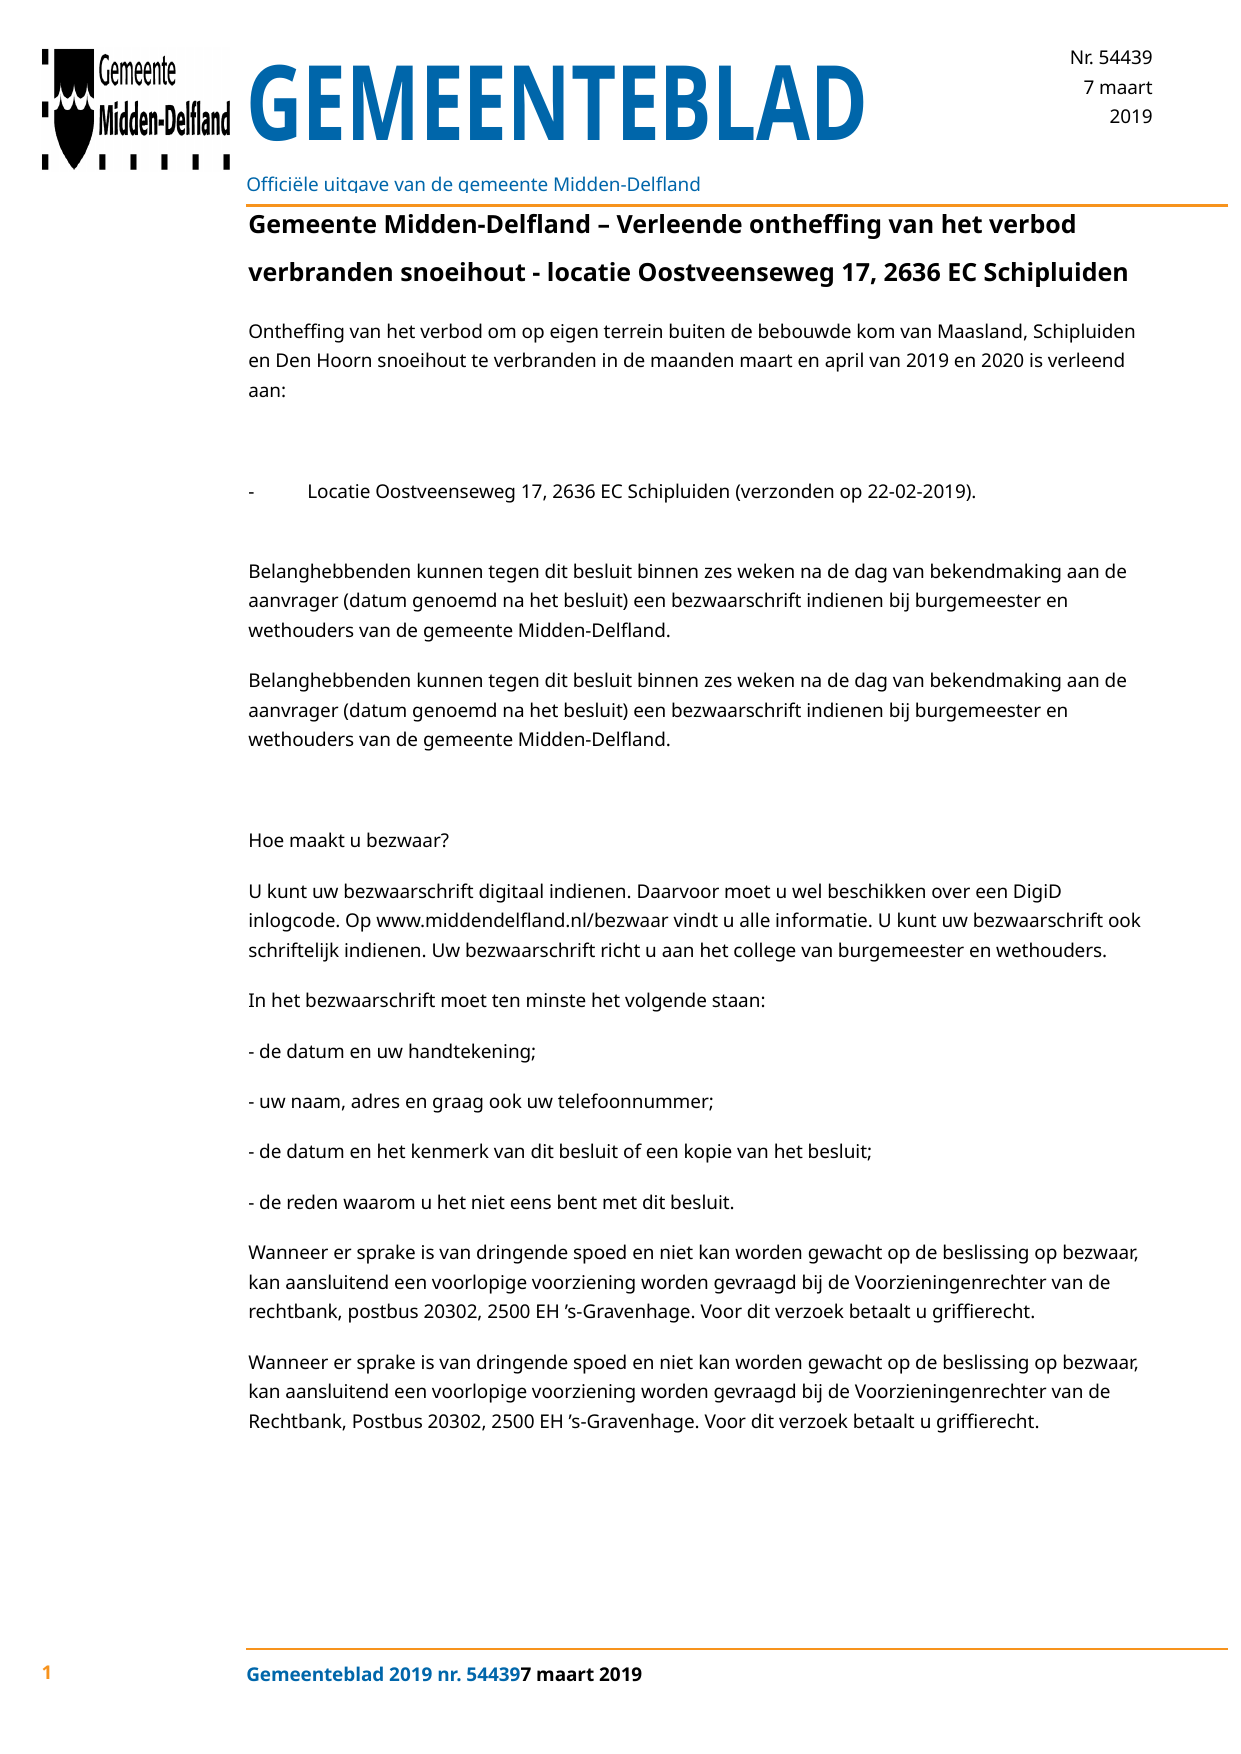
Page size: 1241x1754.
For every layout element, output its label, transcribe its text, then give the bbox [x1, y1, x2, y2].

text - uw naam, adres en graag ook uw telefoonnummer; [248, 1088, 1152, 1114]
text ​ [248, 777, 1152, 803]
text Hoe maakt u bezwaar? [248, 827, 1152, 853]
picture [41, 47, 231, 172]
text Ontheffing van het verbod om op eigen terrein buiten de bebouwde kom van Maasland, Schipluiden en Den Hoorn snoeihout te verbranden in de maanden maart en april van 2019 en 2020 is verleend aan: [248, 318, 1152, 403]
text - de datum en uw handtekening; [248, 1038, 1152, 1064]
text U kunt uw bezwaarschrift digitaal indienen. Daarvoor moet u wel beschikken over een DigiD inlogcode. Op www.middendelfland.nl/bezwaar vindt u alle informatie. U kunt uw bezwaarschrift ook schriftelijk indienen. Uw bezwaarschrift richt u aan het college van burgemeester en wethouders. [248, 878, 1152, 963]
text In het bezwaarschrift moet ten minste het volgende staan: [248, 987, 1152, 1013]
list Locatie Oostveenseweg 17, 2636 EC Schipluiden (verzonden op 22-02-2019). [248, 478, 1152, 504]
text Wanneer er sprake is van dringende spoed en niet kan worden gewacht op de beslissing op bezwaar, kan aansluitend een voorlopige voorziening worden gevraagd bij de Voorzieningenrechter van de Rechtbank, Postbus 20302, 2500 EH ’s-Gravenhage. Voor dit verzoek betaalt u griffierecht. [248, 1349, 1152, 1434]
text - de reden waarom u het niet eens bent met dit besluit. [248, 1189, 1152, 1215]
text Belanghebbenden kunnen tegen dit besluit binnen zes weken na de dag van bekendmaking aan de aanvrager (datum genoemd na het besluit) een bezwaarschrift indienen bij burgemeester en wethouders van de gemeente Midden-Delfland. [248, 558, 1152, 643]
text Gemeente Midden-Delfland – Verleende ontheffing van het verbod verbranden snoeihout - locatie Oostveenseweg 17, 2636 EC Schipluiden [248, 207, 1152, 288]
text - de datum en het kenmerk van dit besluit of een kopie van het besluit; [248, 1139, 1152, 1164]
text Belanghebbenden kunnen tegen dit besluit binnen zes weken na de dag van bekendmaking aan de aanvrager (datum genoemd na het besluit) een bezwaarschrift indienen bij burgemeester en wethouders van de gemeente Midden-Delfland. [248, 667, 1152, 752]
text ​Wanneer er sprake is van dringende spoed en niet kan worden gewacht op de beslissing op bezwaar, kan aansluitend een voorlopige voorziening worden gevraagd bij de Voorzieningenrechter van de rechtbank, postbus 20302, 2500 EH ’s-Gravenhage. Voor dit verzoek betaalt u griffierecht. [248, 1239, 1152, 1324]
